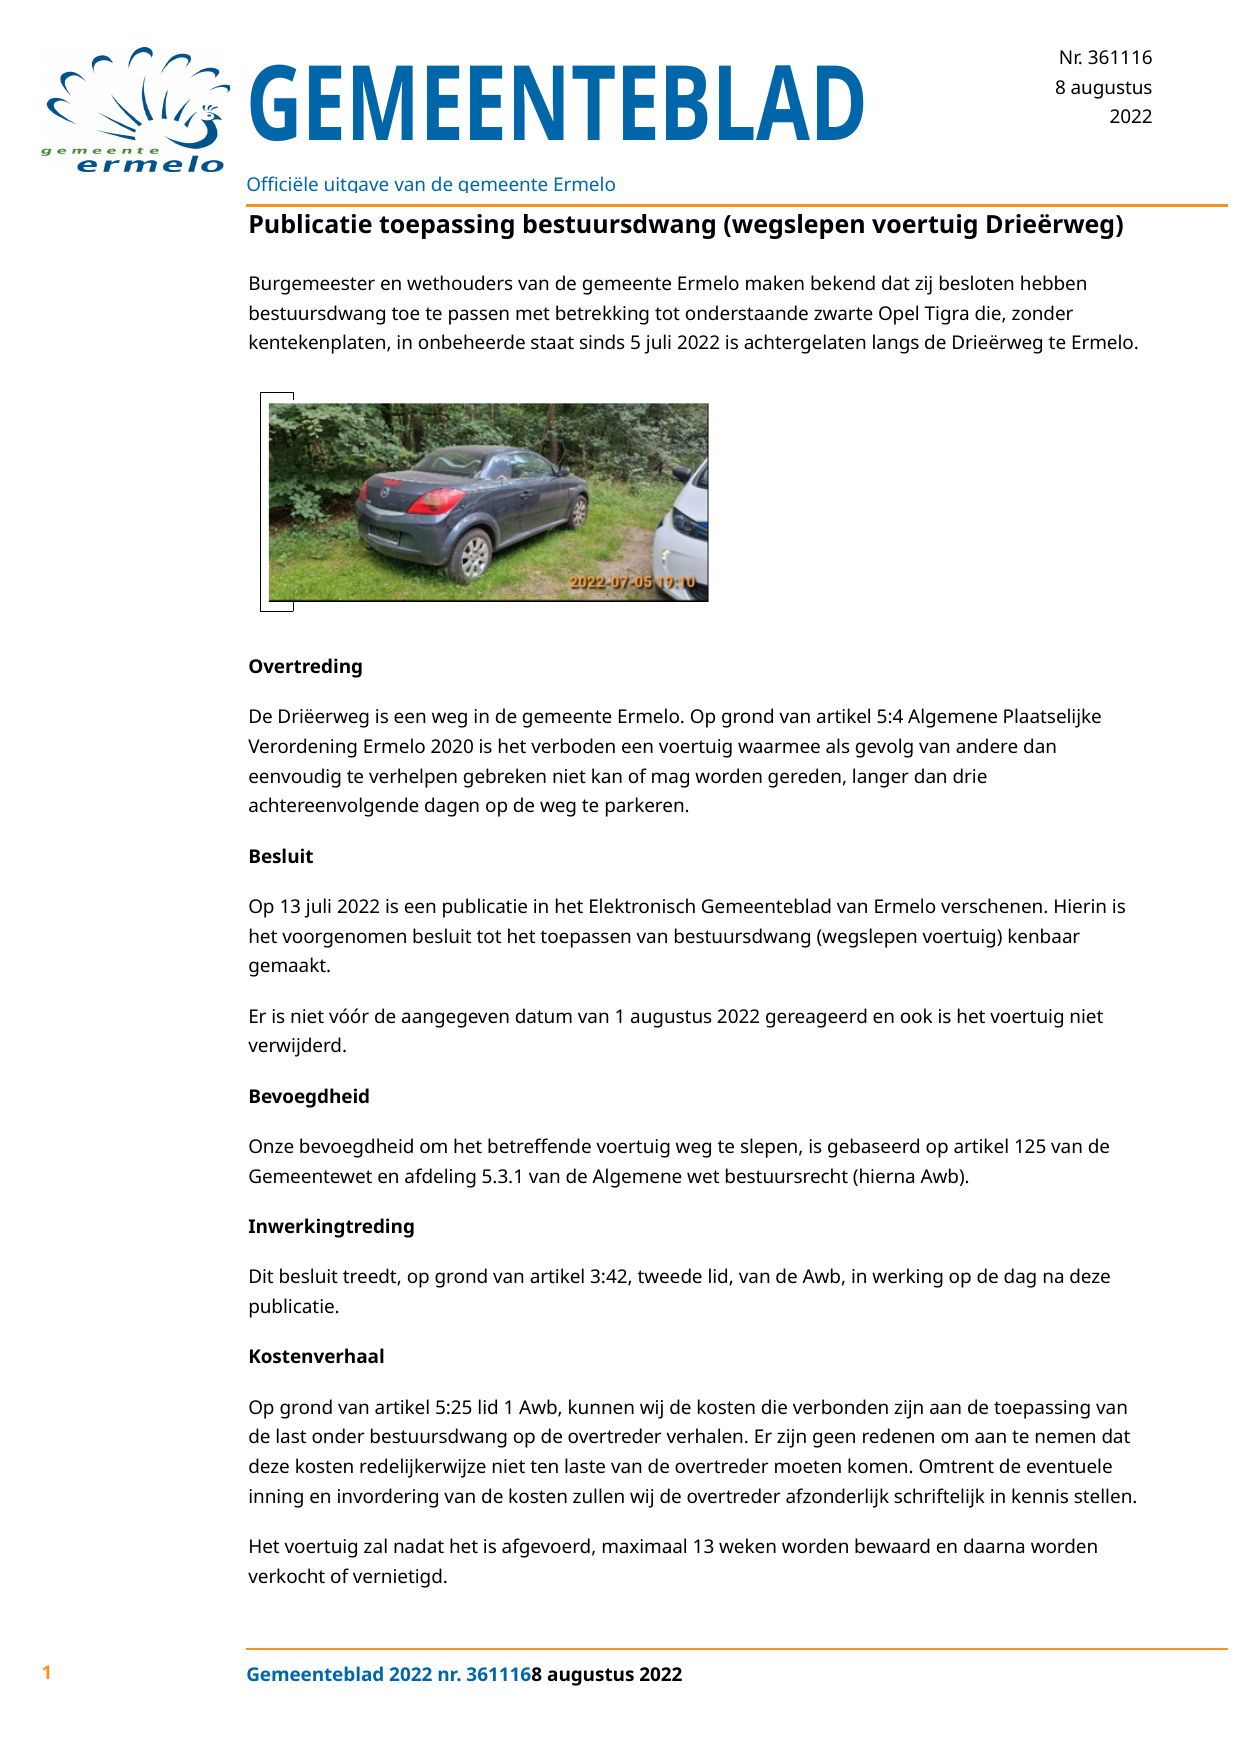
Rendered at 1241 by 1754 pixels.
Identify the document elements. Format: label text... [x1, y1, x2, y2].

text Onze bevoegdheid om het betreffende voertuig weg te slepen, is gebaseerd op artikel 125 van de Gemeentewet en afdeling 5.3.1 van de Algemene wet bestuursrecht (hierna Awb). [248, 1133, 1152, 1188]
text Dit besluit treedt, op grond van artikel 3:42, tweede lid, van de Awb, in werking op de dag na deze publicatie. [248, 1264, 1152, 1319]
text Burgemeester en wethouders van de gemeente Ermelo maken bekend dat zij besloten hebben bestuursdwang toe te passen met betrekking tot onderstaande zwarte Opel Tigra die, zonder kentekenplaten, in onbeheerde staat sinds 5 juli 2022 is achtergelaten langs de Drieërweg te Ermelo. [248, 270, 1152, 355]
text Op 13 juli 2022 is een publicatie in het Elektronisch Gemeenteblad van Ermelo verschenen. Hierin is het voorgenomen besluit tot het toepassen van bestuursdwang (wegslepen voertuig) kenbaar gemaakt. [248, 893, 1152, 978]
text Inwerkingtreding [248, 1213, 1152, 1239]
text Overtreding [248, 653, 1152, 679]
text De Driëerweg is een weg in de gemeente Ermelo. Op grond van artikel 5:4 Algemene Plaatselijke Verordening Ermelo 2020 is het verboden een voertuig waarmee als gevolg van andere dan eenvoudig te verhelpen gebreken niet kan of mag worden gereden, langer dan drie achtereenvolgende dagen op de weg te parkeren. [248, 704, 1152, 818]
picture [268, 400, 712, 602]
text Het voertuig zal nadat het is afgevoerd, maximaal 13 weken worden bewaard en daarna worden verkocht of vernietigd. [248, 1533, 1152, 1588]
text Er is niet vóór de aangegeven datum van 1 augustus 2022 gereageerd en ook is het voertuig niet verwijderd. [248, 1003, 1152, 1058]
text Kostenverhaal [248, 1344, 1152, 1369]
text Besluit [248, 843, 1152, 868]
text Op grond van artikel 5:25 lid 1 Awb, kunnen wij de kosten die verbonden zijn aan de toepassing van de last onder bestuursdwang op de overtreder verhalen. Er zijn geen redenen om aan te nemen dat deze kosten redelijkerwijze niet ten laste van de overtreder moeten komen. Omtrent de eventuele inning en invordering van de kosten zullen wij de overtreder afzonderlijk schriftelijk in kennis stellen. [248, 1394, 1152, 1508]
picture [41, 47, 231, 172]
text Bevoegdheid [248, 1083, 1152, 1108]
text Publicatie toepassing bestuursdwang (wegslepen voertuig Drieërweg) [248, 207, 1152, 241]
